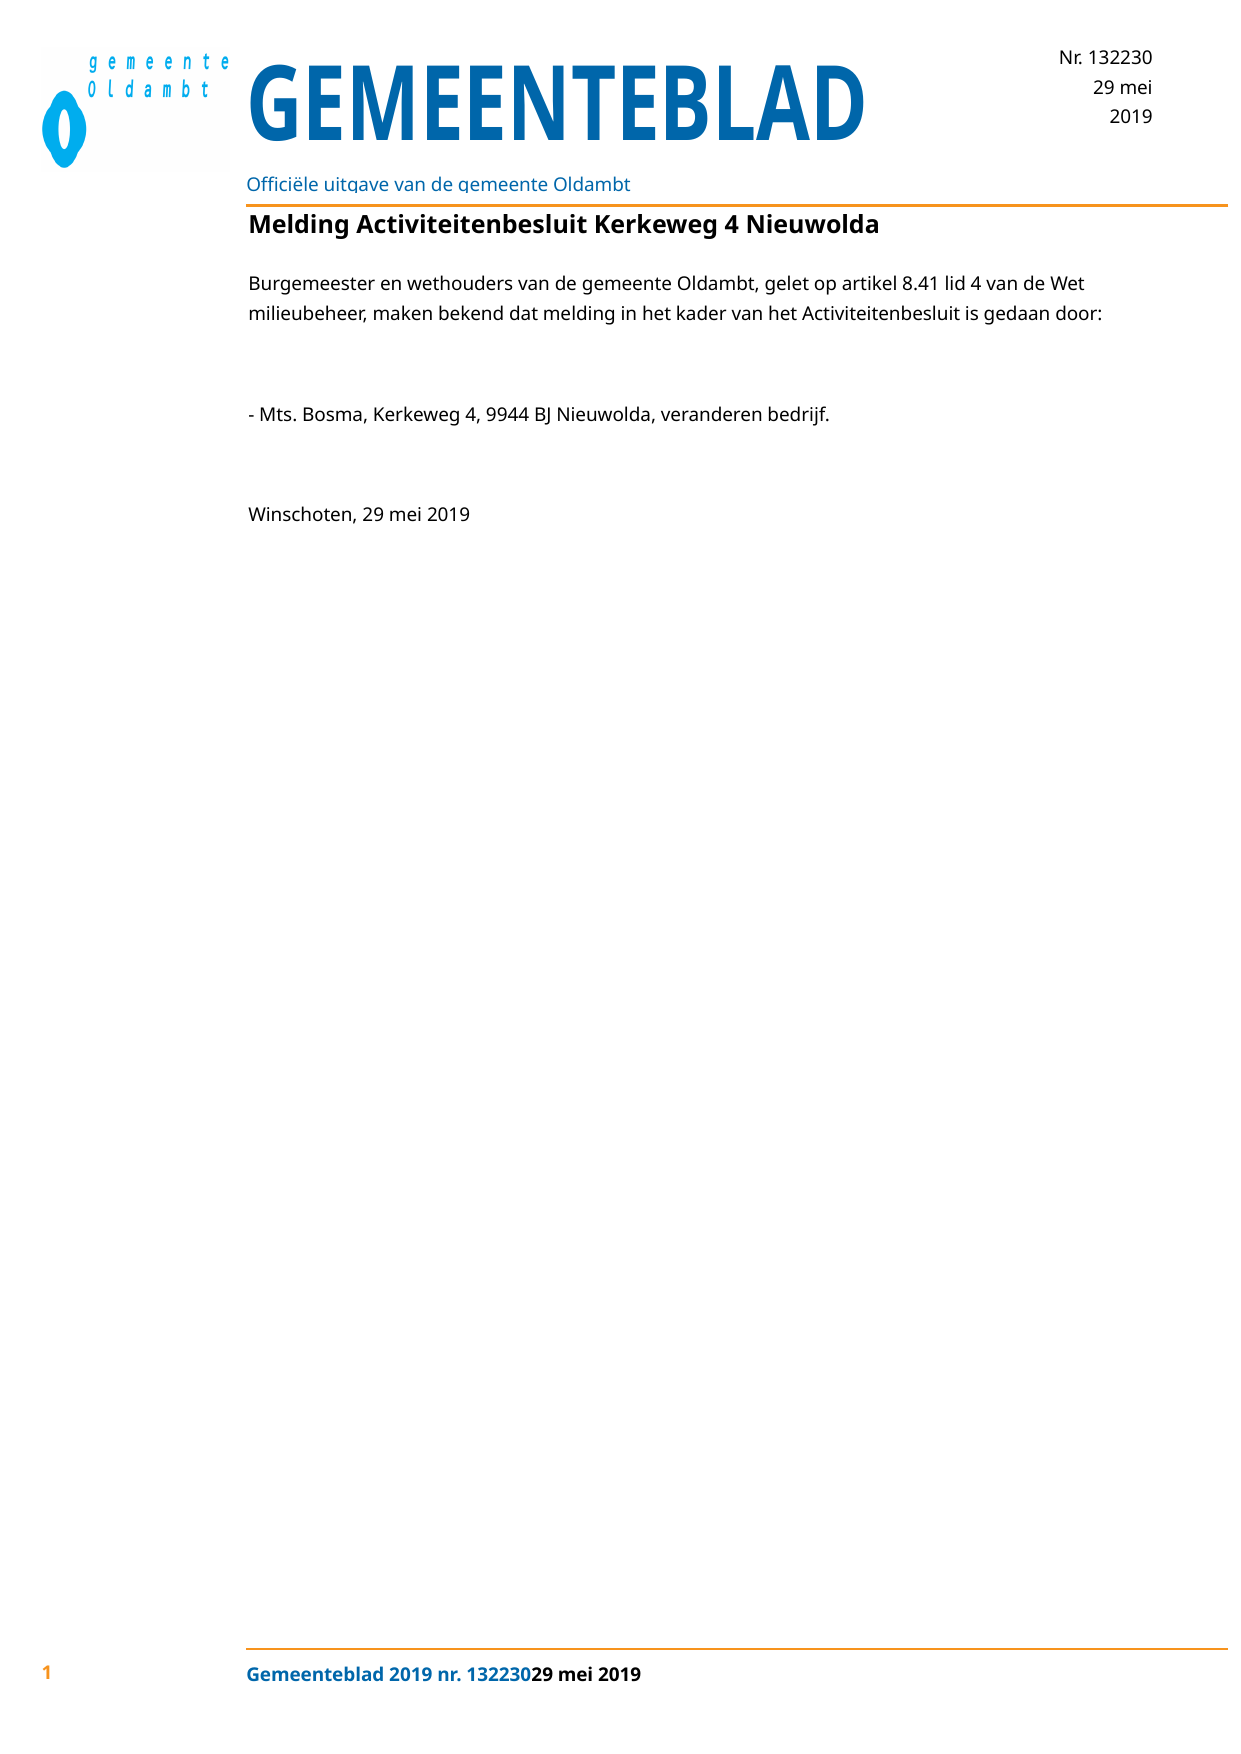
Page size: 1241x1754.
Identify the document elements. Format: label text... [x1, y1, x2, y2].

text - Mts. Bosma, Kerkeweg 4, 9944 BJ Nieuwolda, veranderen bedrijf. [248, 401, 1152, 426]
picture [41, 47, 231, 172]
text Melding Activiteitenbesluit Kerkeweg 4 Nieuwolda [248, 207, 1152, 241]
text Winschoten, 29 mei 2019 [248, 502, 1152, 527]
text Burgemeester en wethouders van de gemeente Oldambt, gelet op artikel 8.41 lid 4 van de Wet milieubeheer, maken bekend dat melding in het kader van het Activiteitenbesluit is gedaan door: [248, 270, 1152, 326]
